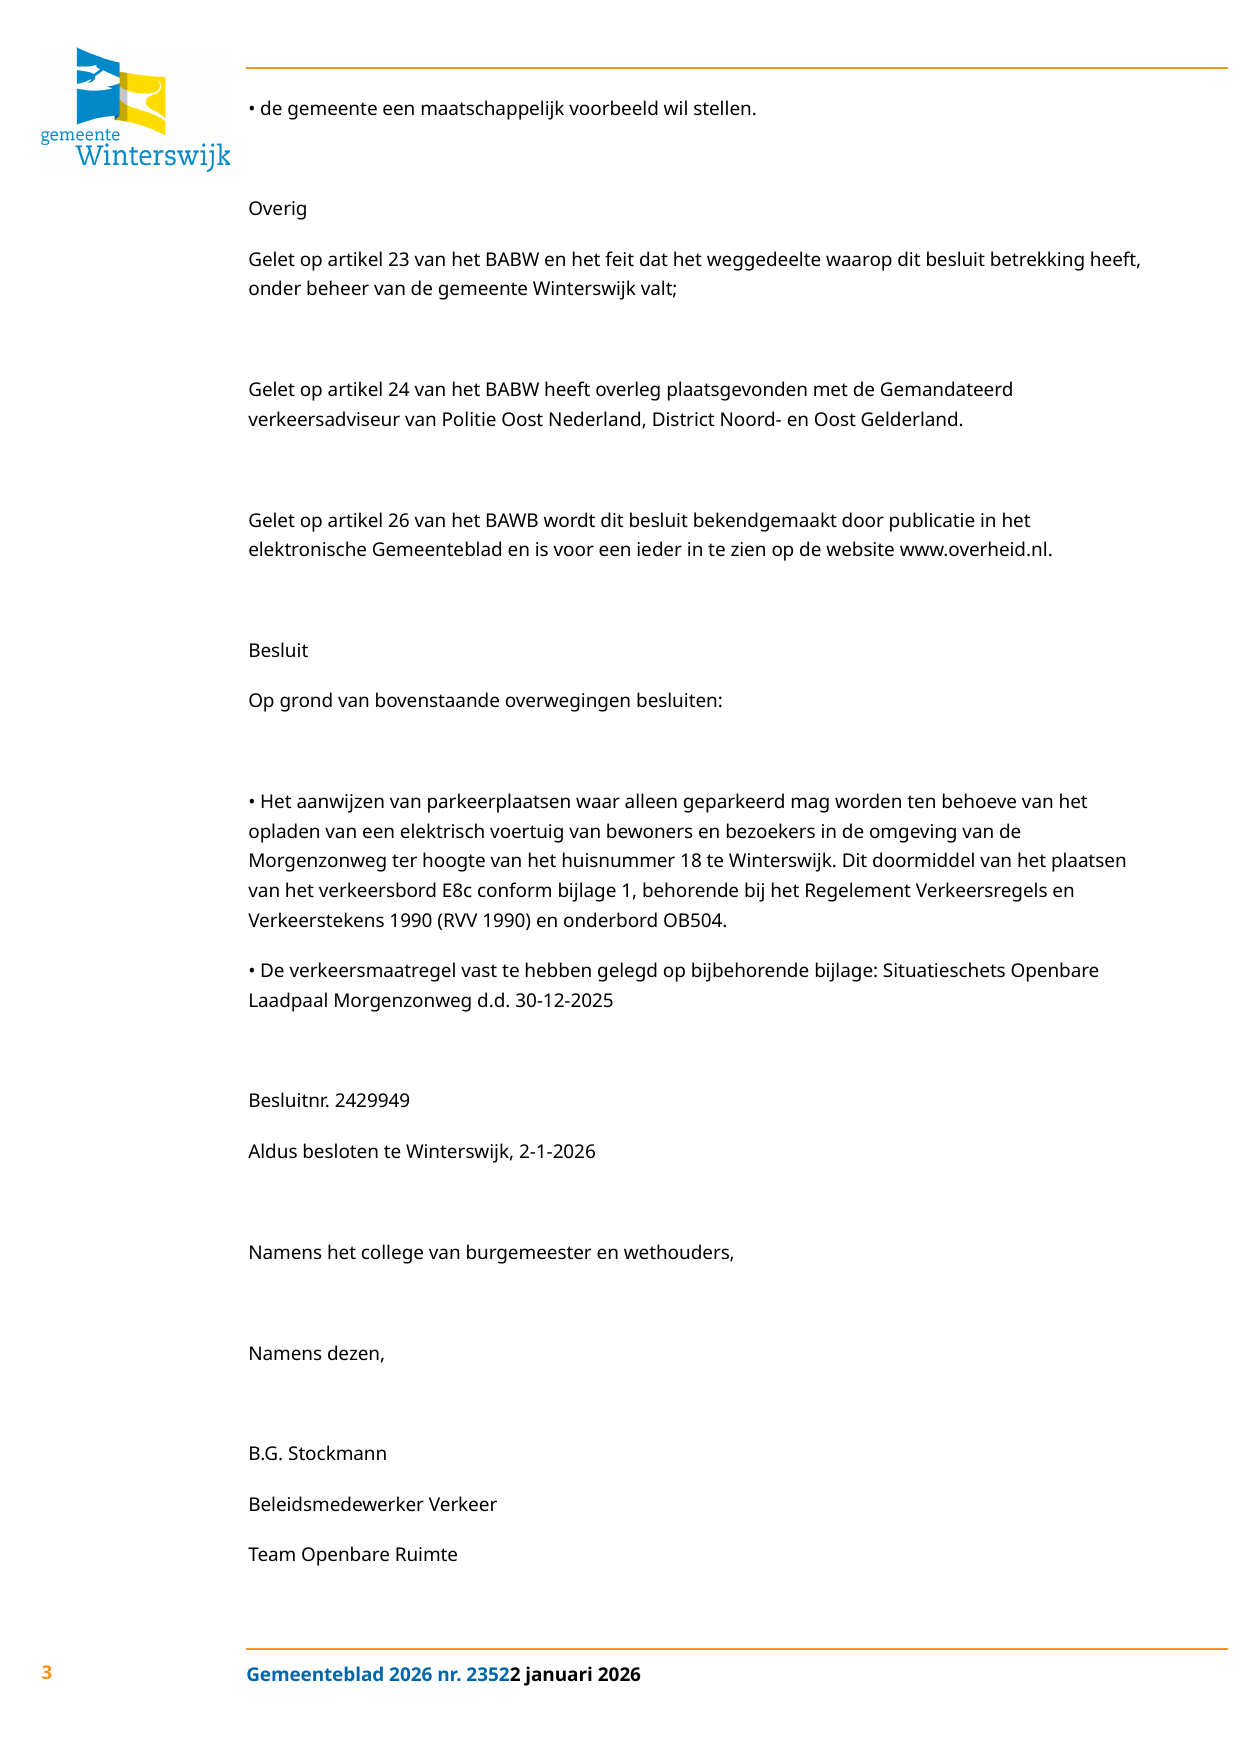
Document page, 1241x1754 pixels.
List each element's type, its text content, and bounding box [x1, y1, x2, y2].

text • de gemeente een maatschappelijk voorbeeld wil stellen. [248, 95, 1152, 121]
text Aldus besloten te Winterswijk, 2-1-2026 [248, 1138, 1152, 1164]
text Overig [248, 196, 1152, 221]
text Besluitnr. 2429949 [248, 1088, 1152, 1113]
text • De verkeersmaatregel vast te hebben gelegd op bijbehorende bijlage: Situatieschets Openbare Laadpaal Morgenzonweg d.d. 30-12-2025 [248, 957, 1152, 1013]
text Gelet op artikel 23 van het BABW en het feit dat het weggedeelte waarop dit besluit betrekking heeft, onder beheer van de gemeente Winterswijk valt; [248, 246, 1152, 301]
text • Het aanwijzen van parkeerplaatsen waar alleen geparkeerd mag worden ten behoeve van het opladen van een elektrisch voertuig van bewoners en bezoekers in de omgeving van de Morgenzonweg ter hoogte van het huisnummer 18 te Winterswijk. Dit doormiddel van het plaatsen van het verkeersbord E8c conform bijlage 1, behorende bij het Regelement Verkeersregels en Verkeerstekens 1990 (RVV 1990) en onderbord OB504. [248, 788, 1152, 933]
text Gelet op artikel 26 van het BAWB wordt dit besluit bekendgemaakt door publicatie in het elektronische Gemeenteblad en is voor een ieder in te zien op de website www.overheid.nl. [248, 507, 1152, 562]
text Op grond van bovenstaande overwegingen besluiten: [248, 688, 1152, 713]
text Team Openbare Ruimte [248, 1541, 1152, 1567]
text Namens het college van burgemeester en wethouders, [248, 1239, 1152, 1265]
text Gelet op artikel 24 van het BABW heeft overleg plaatsgevonden met de Gemandateerd verkeersadviseur van Politie Oost Nederland, District Noord- en Oost Gelderland. [248, 376, 1152, 432]
text Namens dezen, [248, 1340, 1152, 1366]
text Besluit [248, 637, 1152, 663]
picture [41, 47, 231, 172]
text Beleidsmedewerker Verkeer [248, 1491, 1152, 1517]
text B.G. Stockmann [248, 1441, 1152, 1466]
picture [225, 153, 231, 162]
